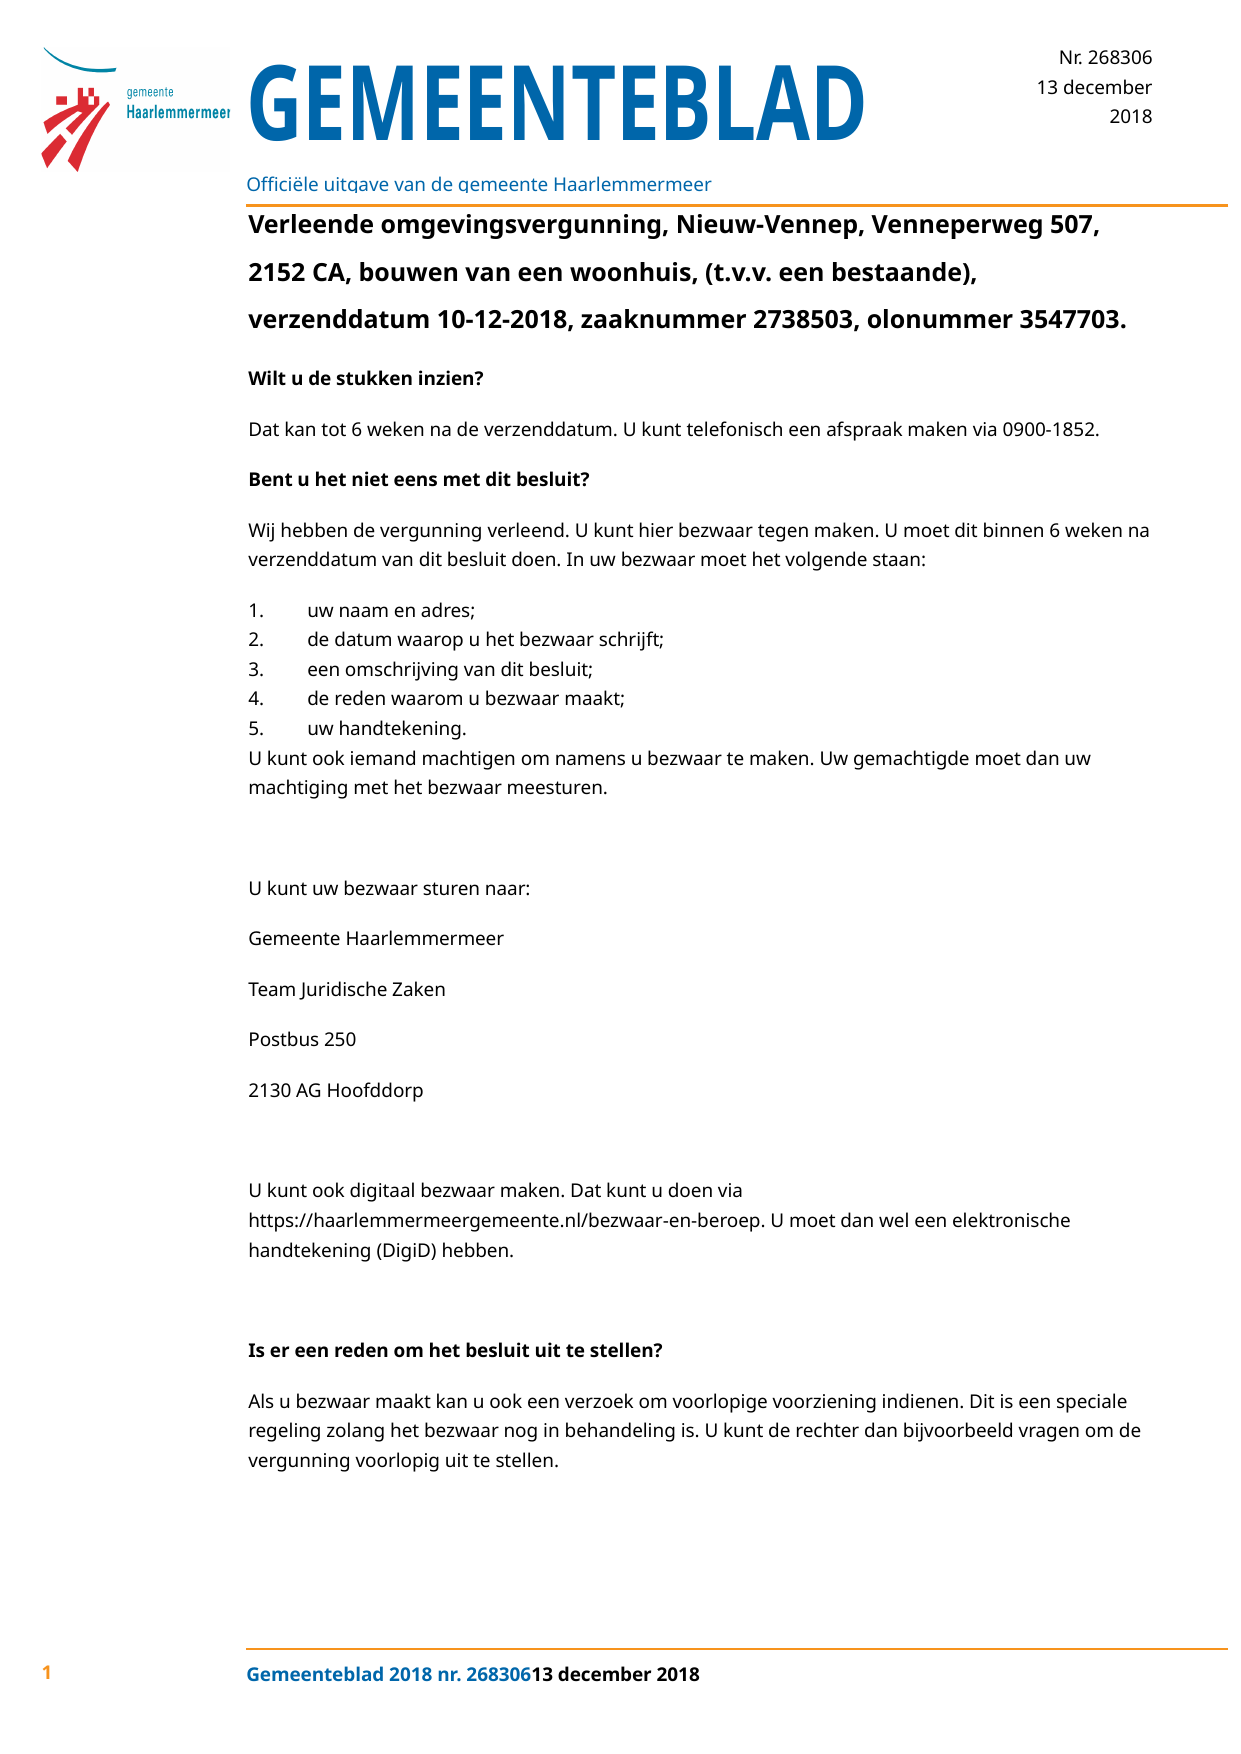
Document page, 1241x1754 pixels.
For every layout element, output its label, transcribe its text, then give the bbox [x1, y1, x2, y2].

text Als u bezwaar maakt kan u ook een verzoek om voorlopige voorziening indienen. Dit is een speciale regeling zolang het bezwaar nog in behandeling is. U kunt de rechter dan bijvoorbeeld vragen om de vergunning voorlopig uit te stellen. [248, 1388, 1152, 1473]
text 2130 AG Hoofddorp [248, 1077, 1152, 1102]
text Wij hebben de vergunning verleend. U kunt hier bezwaar tegen maken. U moet dit binnen 6 weken na verzenddatum van dit besluit doen. In uw bezwaar moet het volgende staan: [248, 517, 1152, 572]
list de datum waarop u het bezwaar schrijft; [248, 626, 1152, 652]
text U kunt ook digitaal bezwaar maken. Dat kunt u doen via https://haarlemmermeergemeente.nl/bezwaar-en-beroep. U moet dan wel een elektronische handtekening (DigiD) hebben. [248, 1178, 1152, 1262]
list uw handtekening. [248, 715, 1152, 741]
text Is er een reden om het besluit uit te stellen? [248, 1338, 1152, 1363]
text Postbus 250 [248, 1026, 1152, 1052]
text Wilt u de stukken inzien? [248, 366, 1152, 391]
text Bent u het niet eens met dit besluit? [248, 466, 1152, 492]
text Verleende omgevingsvergunning, Nieuw-Vennep, Venneperweg 507, 2152 CA, bouwen van een woonhuis, (t.v.v. een bestaande), verzenddatum 10-12-2018, zaaknummer 2738503, olonummer 3547703. [248, 207, 1152, 336]
text U kunt uw bezwaar sturen naar: [248, 875, 1152, 901]
text Team Juridische Zaken [248, 976, 1152, 1002]
text Gemeente Haarlemmermeer [248, 926, 1152, 951]
text U kunt ook iemand machtigen om namens u bezwaar te maken. Uw gemachtigde moet dan uw machtiging met het bezwaar meesturen. [248, 745, 1152, 800]
picture [41, 47, 231, 172]
text Dat kan tot 6 weken na de verzenddatum. U kunt telefonisch een afspraak maken via 0900-1852. [248, 416, 1152, 442]
list de reden waarom u bezwaar maakt; [248, 686, 1152, 711]
list uw naam en adres; [248, 597, 1152, 622]
list een omschrijving van dit besluit; [248, 656, 1152, 682]
